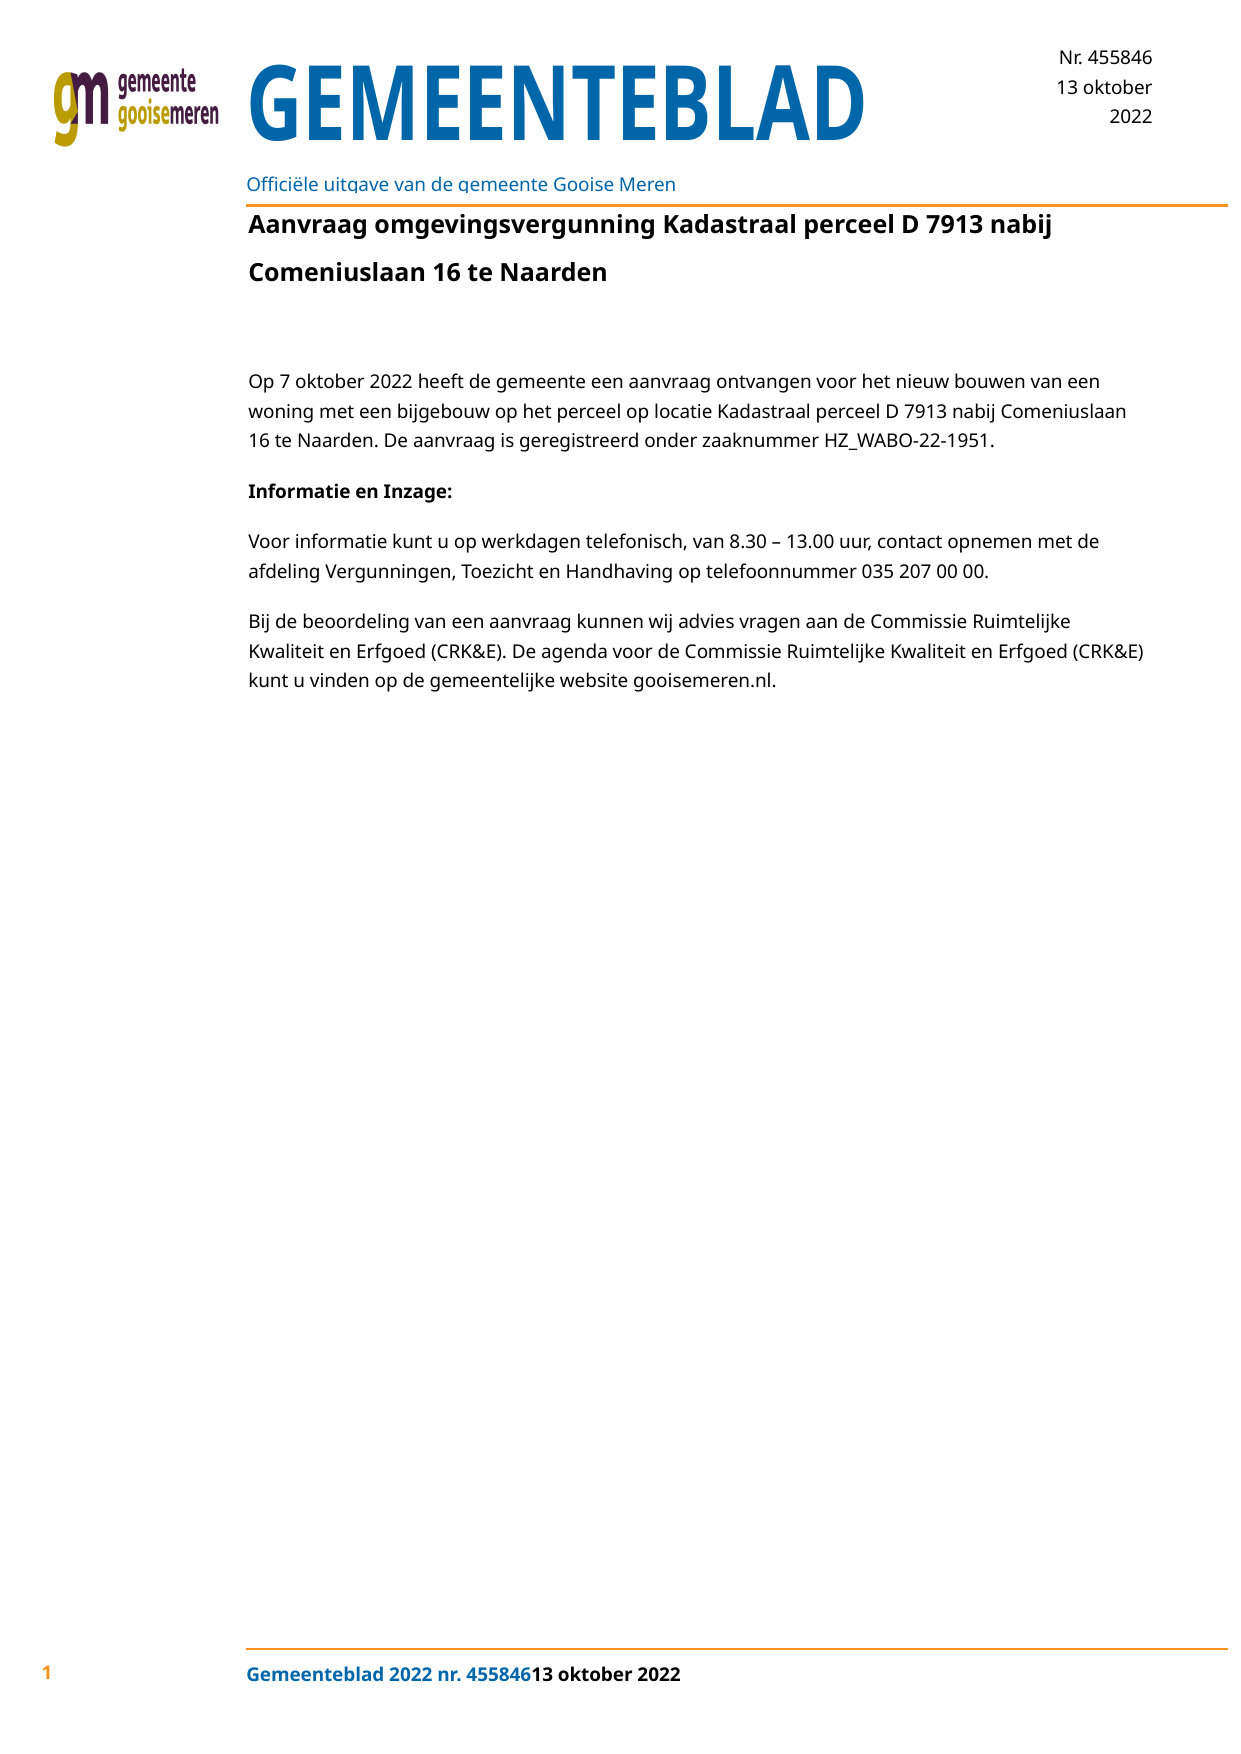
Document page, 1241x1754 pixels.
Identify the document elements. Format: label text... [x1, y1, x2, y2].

text Op 7 oktober 2022 heeft de gemeente een aanvraag ontvangen voor het nieuw bouwen van een woning met een bijgebouw op het perceel op locatie Kadastraal perceel D 7913 nabij Comeniuslaan 16 te Naarden. De aanvraag is geregistreerd onder zaaknummer HZ_WABO-22-1951. [248, 368, 1152, 453]
text Aanvraag omgevingsvergunning Kadastraal perceel D 7913 nabij Comeniuslaan 16 te Naarden [248, 207, 1152, 288]
text Voor informatie kunt u op werkdagen telefonisch, van 8.30 – 13.00 uur, contact opnemen met de afdeling Vergunningen, Toezicht en Handhaving op telefoonnummer 035 207 00 00. [248, 528, 1152, 584]
picture [41, 47, 231, 172]
text Informatie en Inzage: [248, 478, 1152, 504]
text Bij de beoordeling van een aanvraag kunnen wij advies vragen aan de Commissie Ruimtelijke Kwaliteit en Erfgoed (CRK&E). De agenda voor de Commissie Ruimtelijke Kwaliteit en Erfgoed (CRK&E) kunt u vinden op de gemeentelijke website gooisemeren.nl. [248, 608, 1152, 693]
